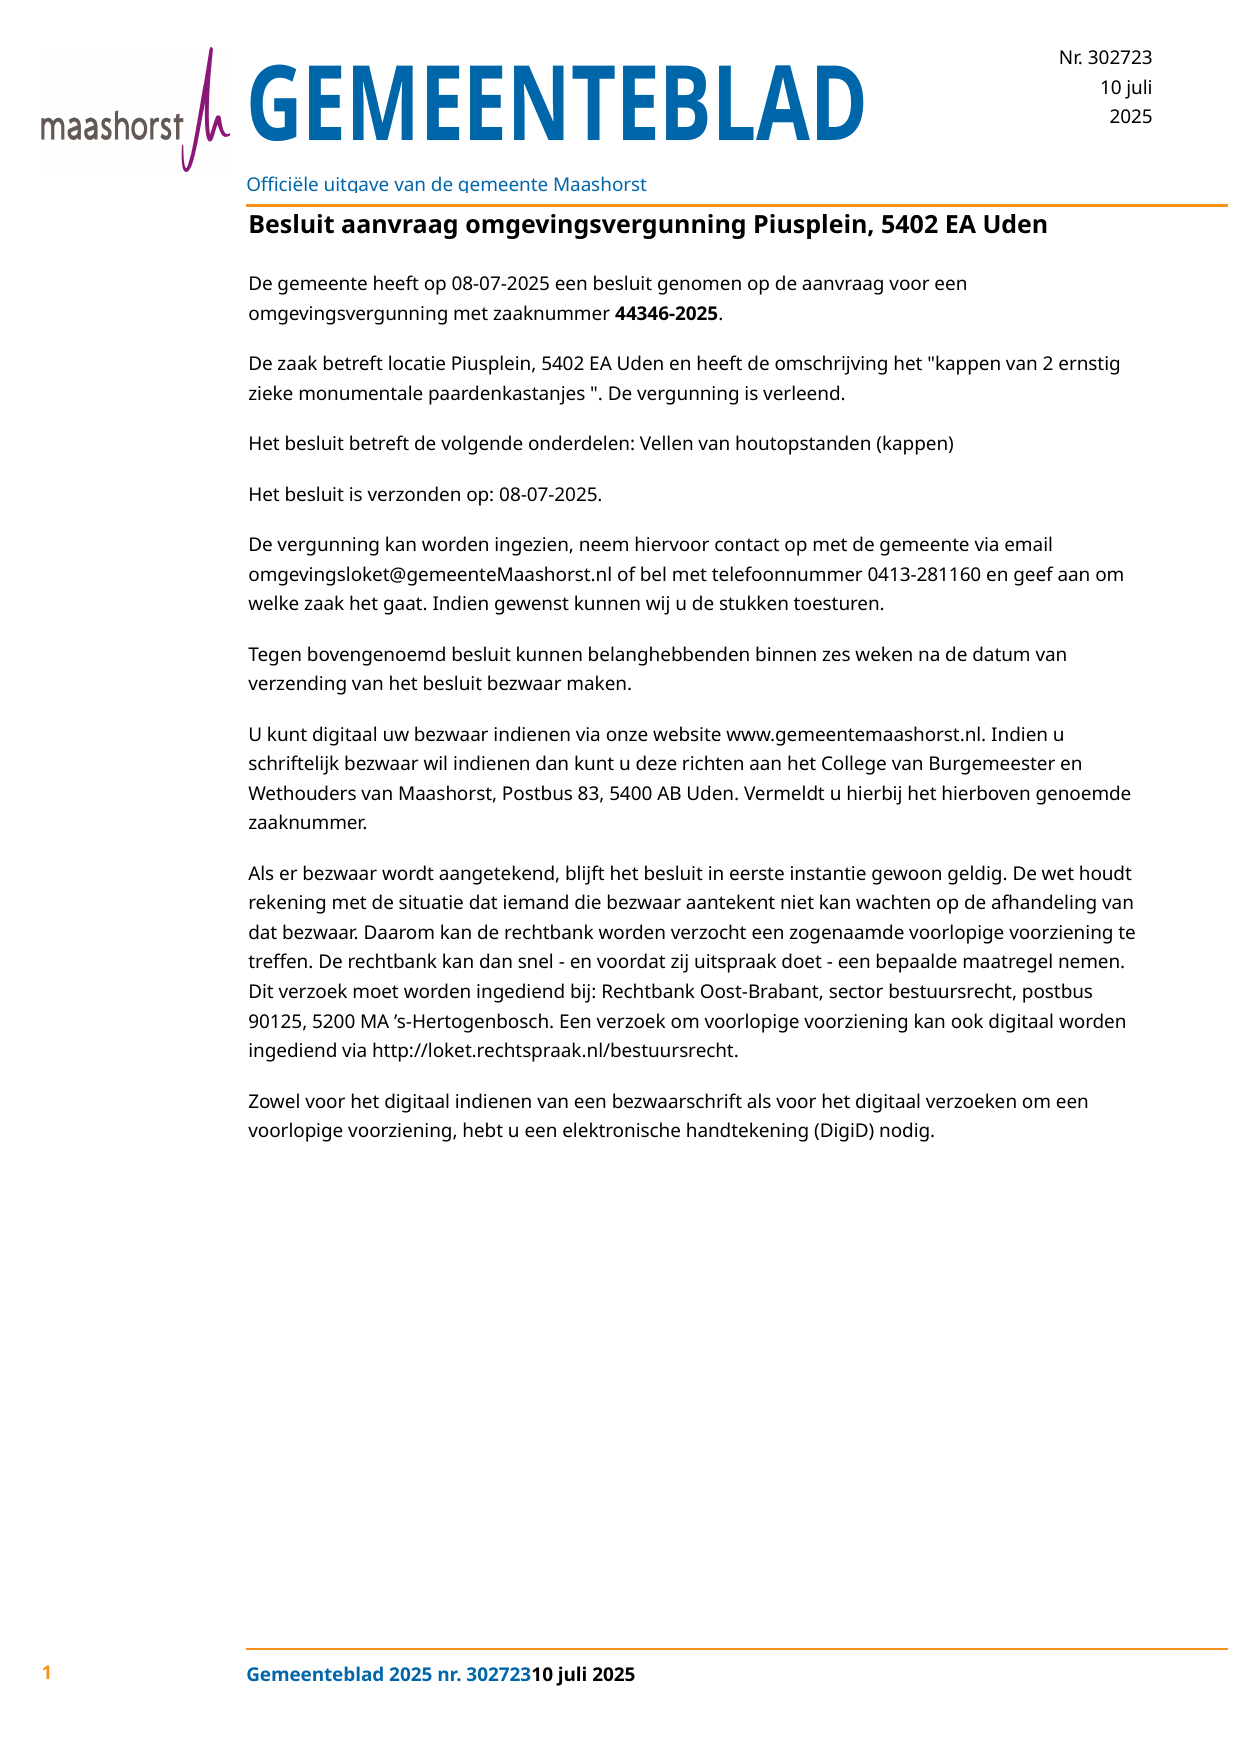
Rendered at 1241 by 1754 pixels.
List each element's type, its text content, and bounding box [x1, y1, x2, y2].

text Als er bezwaar wordt aangetekend, blijft het besluit in eerste instantie gewoon geldig. De wet houdt rekening met de situatie dat iemand die bezwaar aantekent niet kan wachten op de afhandeling van dat bezwaar. Daarom kan de rechtbank worden verzocht een zogenaamde voorlopige voorziening te treffen. De rechtbank kan dan snel - en voordat zij uitspraak doet - een bepaalde maatregel nemen. Dit verzoek moet worden ingediend bij: Rechtbank Oost-Brabant, sector bestuursrecht, postbus 90125, 5200 MA ’s-Hertogenbosch. Een verzoek om voorlopige voorziening kan ook digitaal worden ingediend via http://loket.rechtspraak.nl/bestuursrecht. [248, 860, 1152, 1063]
text Zowel voor het digitaal indienen van een bezwaarschrift als voor het digitaal verzoeken om een voorlopige voorziening, hebt u een elektronische handtekening (DigiD) nodig. [248, 1088, 1152, 1143]
text De zaak betreft locatie Piusplein, 5402 EA Uden en heeft de omschrijving het "kappen van 2 ernstig zieke monumentale paardenkastanjes ". De vergunning is verleend. [248, 350, 1152, 406]
picture [41, 47, 231, 172]
text De vergunning kan worden ingezien, neem hiervoor contact op met de gemeente via email omgevingsloket@gemeenteMaashorst.nl of bel met telefoonnummer 0413-281160 en geef aan om welke zaak het gaat. Indien gewenst kunnen wij u de stukken toesturen. [248, 531, 1152, 616]
text Tegen bovengenoemd besluit kunnen belanghebbenden binnen zes weken na de datum van verzending van het besluit bezwaar maken. [248, 641, 1152, 696]
text Het besluit betreft de volgende onderdelen: Vellen van houtopstanden (kappen) [248, 430, 1152, 456]
text Besluit aanvraag omgevingsvergunning Piusplein, 5402 EA Uden [248, 207, 1152, 241]
text U kunt digitaal uw bezwaar indienen via onze website www.gemeentemaashorst.nl. Indien u schriftelijk bezwaar wil indienen dan kunt u deze richten aan het College van Burgemeester en Wethouders van Maashorst, Postbus 83, 5400 AB Uden. Vermeldt u hierbij het hierboven genoemde zaaknummer. [248, 721, 1152, 835]
text De gemeente heeft op 08-07-2025 een besluit genomen op de aanvraag voor een omgevingsvergunning met zaaknummer 44346-2025. [248, 270, 1152, 326]
text Het besluit is verzonden op: 08-07-2025. [248, 481, 1152, 506]
